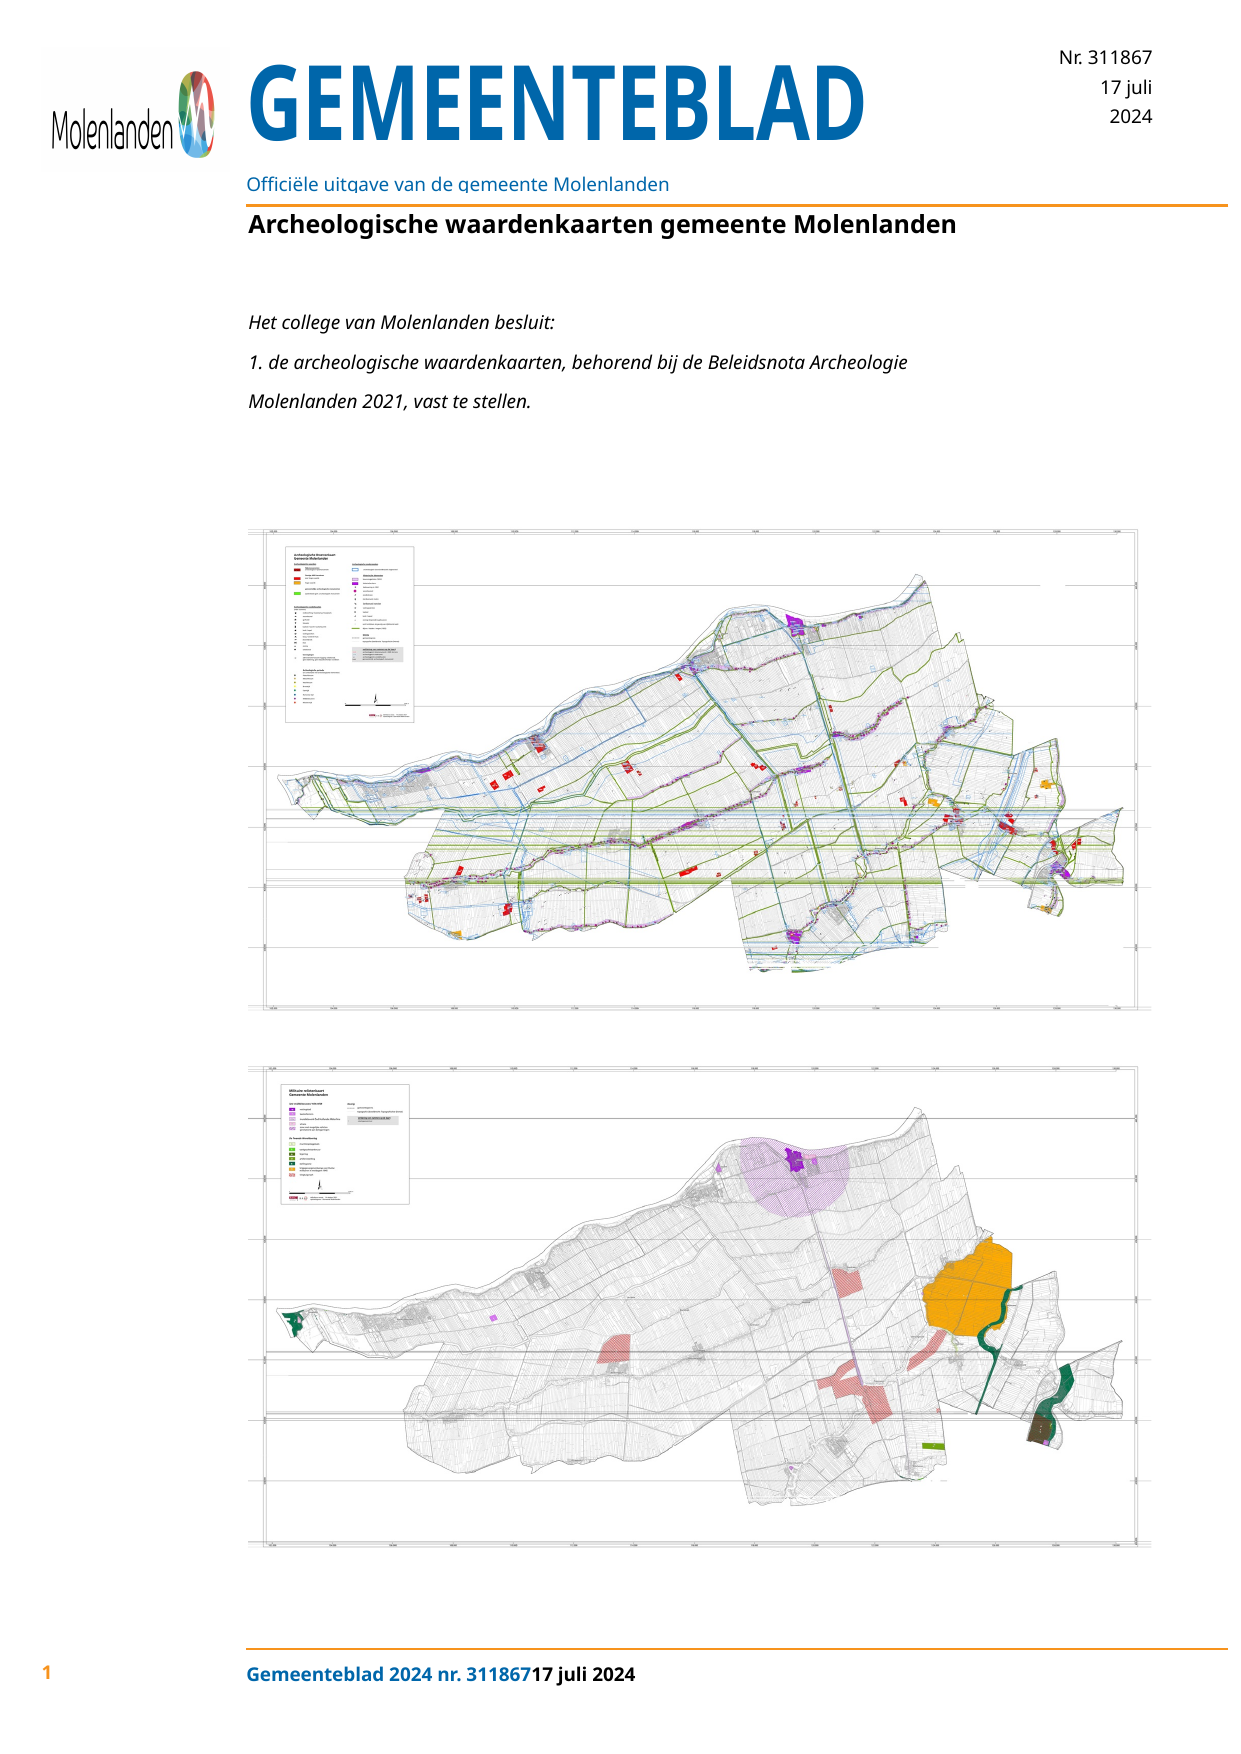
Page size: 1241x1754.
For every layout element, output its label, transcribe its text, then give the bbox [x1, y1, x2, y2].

picture [248, 516, 1152, 1023]
picture [248, 1052, 1152, 1560]
text Het college van Molenlanden besluit: [248, 309, 1152, 335]
text 1. de archeologische waardenkaarten, behorend bij de Beleidsnota Archeologie [248, 349, 1152, 374]
text Archeologische waardenkaarten gemeente Molenlanden [248, 207, 1152, 241]
text Molenlanden 2021, vast te stellen. [248, 388, 1152, 414]
picture [41, 47, 231, 172]
